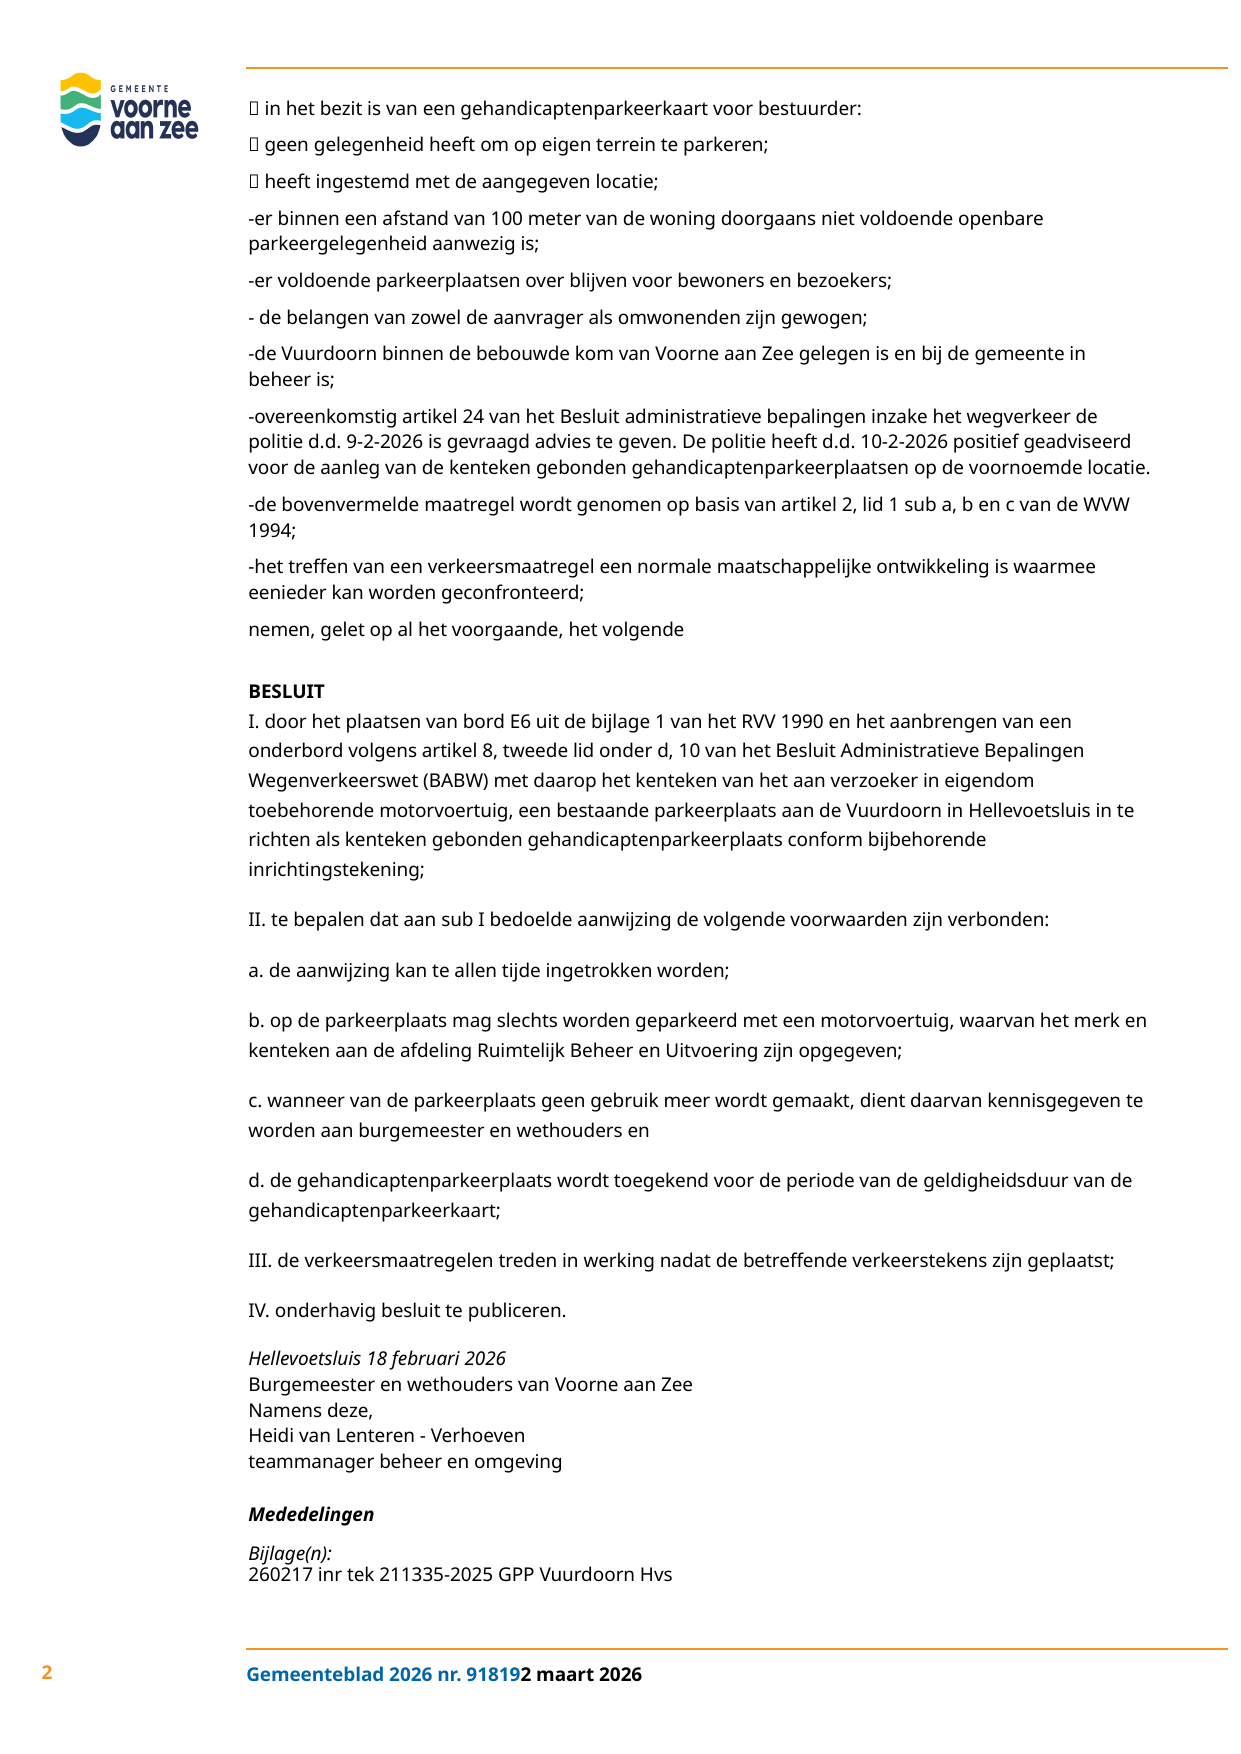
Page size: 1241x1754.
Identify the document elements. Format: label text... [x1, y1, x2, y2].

text nemen, gelet op al het voorgaande, het volgende [248, 616, 1152, 642]
text Hellevoetsluis 18 februari 2026 [248, 1346, 1152, 1371]
text teammanager beheer en omgeving [248, 1448, 1152, 1474]
text 260217 inr tek 211335-2025 GPP Vuurdoorn Hvs [248, 1566, 1152, 1586]
text c. wanneer van de parkeerplaats geen gebruik meer wordt gemaakt, dient daarvan kennisgegeven te worden aan burgemeester en wethouders en [248, 1087, 1152, 1143]
text -het treffen van een verkeersmaatregel een normale maatschappelijke ontwikkeling is waarmee eenieder kan worden geconfronteerd; [248, 553, 1152, 605]
text I. door het plaatsen van bord E6 uit de bijlage 1 van het RVV 1990 en het aanbrengen van een onderbord volgens artikel 8, tweede lid onder d, 10 van het Besluit Administratieve Bepalingen Wegenverkeerswet (BABW) met daarop het kenteken van het aan verzoeker in eigendom toebehorende motorvoertuig, een bestaande parkeerplaats aan de Vuurdoorn in Hellevoetsluis in te richten als kenteken gebonden gehandicaptenparkeerplaats conform bijbehorende inrichtingstekening; [248, 708, 1152, 882]
text -de bovenvermelde maatregel wordt genomen op basis van artikel 2, lid 1 sub a, b en c van de WVW 1994; [248, 491, 1152, 542]
text Burgemeester en wethouders van Voorne aan Zee [248, 1371, 1152, 1397]
text -er binnen een afstand van 100 meter van de woning doorgaans niet voldoende openbare parkeergelegenheid aanwezig is; [248, 205, 1152, 256]
text BESLUIT [248, 678, 1152, 704]
text III. de verkeersmaatregelen treden in werking nadat de betreffende verkeerstekens zijn geplaatst; [248, 1247, 1152, 1273]
text  heeft ingestemd met de aangegeven locatie; [248, 168, 1152, 194]
text  in het bezit is van een gehandicaptenparkeerkaart voor bestuurder: [248, 95, 1152, 121]
text IV. onderhavig besluit te publiceren. [248, 1298, 1152, 1323]
picture [41, 47, 231, 172]
text  geen gelegenheid heeft om op eigen terrein te parkeren; [248, 131, 1152, 157]
text a. de aanwijzing kan te allen tijde ingetrokken worden; [248, 957, 1152, 983]
text Namens deze, [248, 1397, 1152, 1423]
text Bijlage(n): [248, 1541, 1152, 1566]
text d. de gehandicaptenparkeerplaats wordt toegekend voor de periode van de geldigheidsduur van de gehandicaptenparkeerkaart; [248, 1167, 1152, 1223]
text -er voldoende parkeerplaatsen over blijven voor bewoners en bezoekers; [248, 267, 1152, 293]
text Mededelingen [248, 1501, 1152, 1527]
text -de Vuurdoorn binnen de bebouwde kom van Voorne aan Zee gelegen is en bij de gemeente in beheer is; [248, 341, 1152, 392]
text b. op de parkeerplaats mag slechts worden geparkeerd met een motorvoertuig, waarvan het merk en kenteken aan de afdeling Ruimtelijk Beheer en Uitvoering zijn opgegeven; [248, 1007, 1152, 1063]
text II. te bepalen dat aan sub I bedoelde aanwijzing de volgende voorwaarden zijn verbonden: [248, 906, 1152, 932]
text - de belangen van zowel de aanvrager als omwonenden zijn gewogen; [248, 304, 1152, 329]
text Heidi van Lenteren - Verhoeven [248, 1423, 1152, 1448]
text -overeenkomstig artikel 24 van het Besluit administratieve bepalingen inzake het wegverkeer de politie d.d. 9-2-2026 is gevraagd advies te geven. De politie heeft d.d. 10-2-2026 positief geadviseerd voor de aanleg van de kenteken gebonden gehandicaptenparkeerplaatsen op de voornoemde locatie. [248, 403, 1152, 480]
